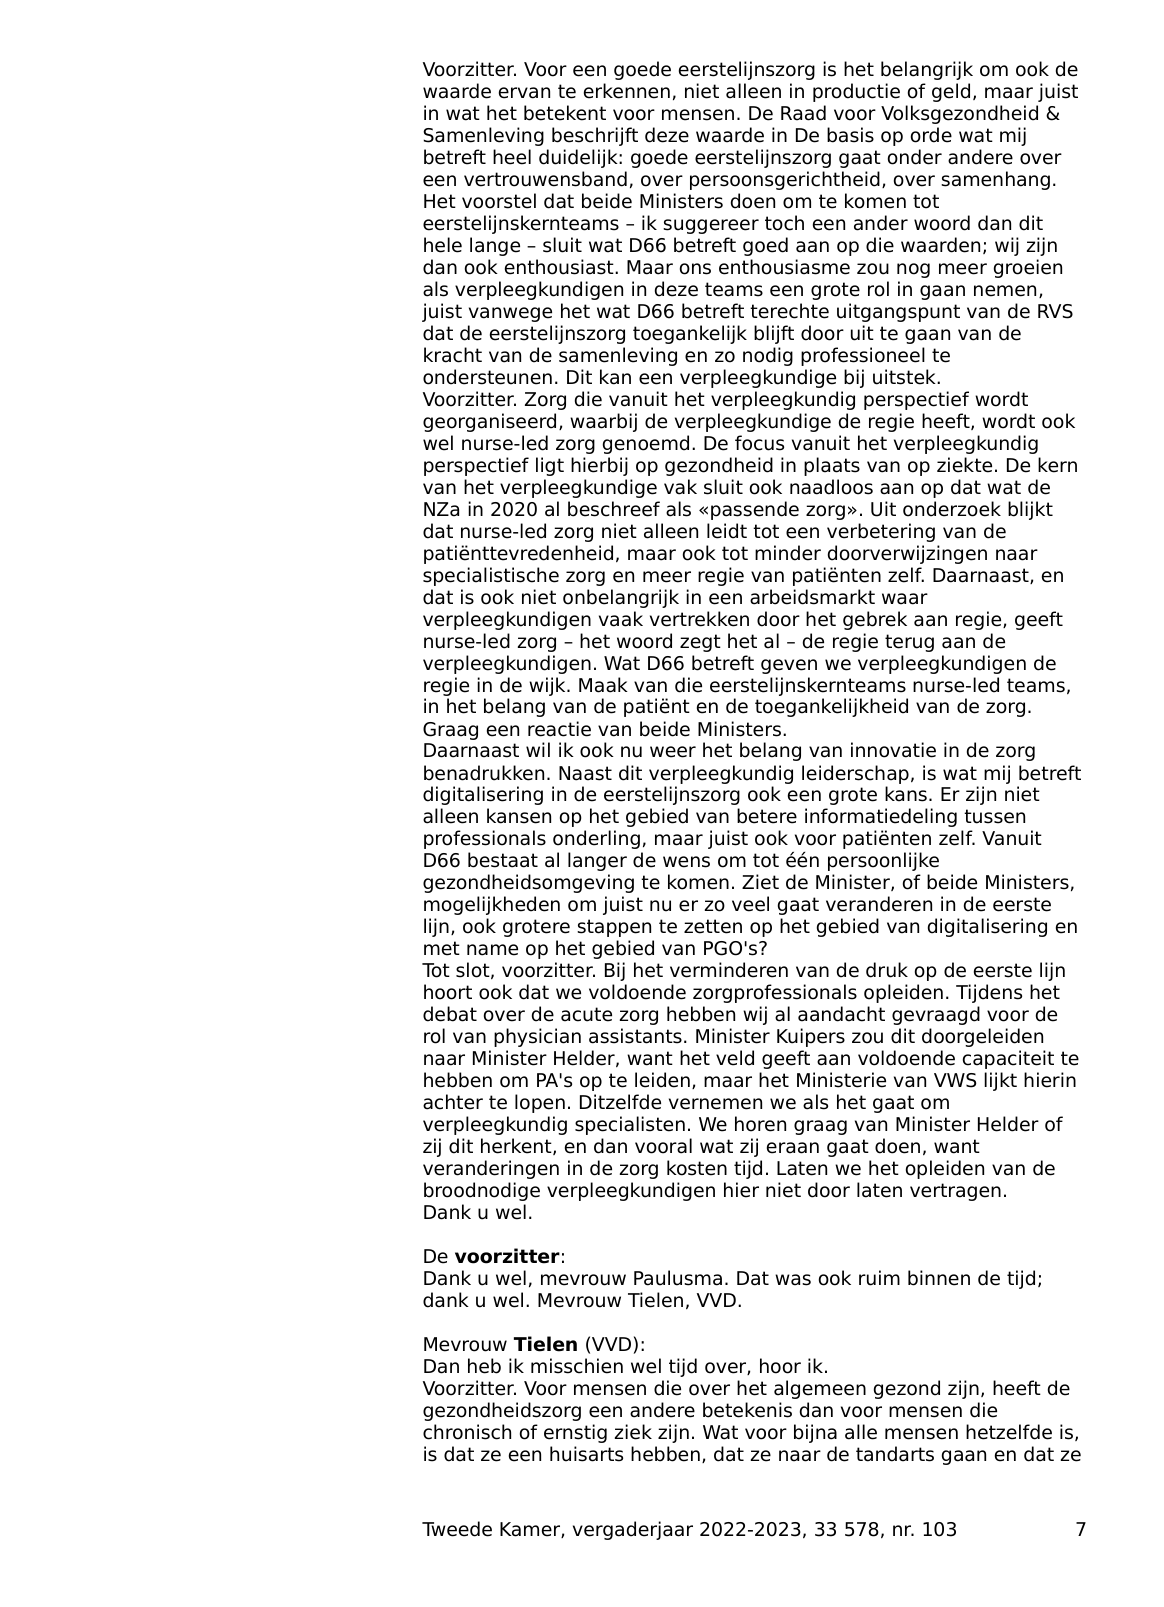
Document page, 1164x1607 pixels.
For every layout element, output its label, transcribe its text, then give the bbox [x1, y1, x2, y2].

text Voorzitter. Voor mensen die over het algemeen gezond zijn, heeft de gezondheidszorg een andere betekenis dan voor mensen die chronisch of ernstig ziek zijn. Wat voor bijna alle mensen hetzelfde is, is dat ze een huisarts hebben, dat ze naar de tandarts gaan en dat ze [422, 1378, 1087, 1466]
text Voorzitter. Zorg die vanuit het verpleegkundig perspectief wordt georganiseerd, waarbij de verpleegkundige de regie heeft, wordt ook wel nurse-led zorg genoemd. De focus vanuit het verpleegkundig perspectief ligt hierbij op gezondheid in plaats van op ziekte. De kern van het verpleegkundige vak sluit ook naadloos aan op dat wat de NZa in 2020 al beschreef als «passende zorg». Uit onderzoek blijkt dat nurse-led zorg niet alleen leidt tot een verbetering van de patiënttevredenheid, maar ook tot minder doorverwijzingen naar specialistische zorg en meer regie van patiënten zelf. Daarnaast, en dat is ook niet onbelangrijk in een arbeidsmarkt waar verpleegkundigen vaak vertrekken door het gebrek aan regie, geeft nurse-led zorg – het woord zegt het al – de regie terug aan de verpleegkundigen. Wat D66 betreft geven we verpleegkundigen de regie in de wijk. Maak van die eerstelijnskernteams nurse-led teams, in het belang van de patiënt en de toegankelijkheid van de zorg. Graag een reactie van beide Ministers. [422, 389, 1087, 740]
text Tot slot, voorzitter. Bij het verminderen van de druk op de eerste lijn hoort ook dat we voldoende zorgprofessionals opleiden. Tijdens het debat over de acute zorg hebben wij al aandacht gevraagd voor de rol van physician assistants. Minister Kuipers zou dit doorgeleiden naar Minister Helder, want het veld geeft aan voldoende capaciteit te hebben om PA's op te leiden, maar het Ministerie van VWS lijkt hierin achter te lopen. Ditzelfde vernemen we als het gaat om verpleegkundig specialisten. We horen graag van Minister Helder of zij dit herkent, en dan vooral wat zij eraan gaat doen, want veranderingen in de zorg kosten tijd. Laten we het opleiden van de broodnodige verpleegkundigen hier niet door laten vertragen. [422, 960, 1087, 1202]
text Dank u wel, mevrouw Paulusma. Dat was ook ruim binnen de tijd; dank u wel. Mevrouw Tielen, VVD. [422, 1268, 1087, 1312]
text Daarnaast wil ik ook nu weer het belang van innovatie in de zorg benadrukken. Naast dit verpleegkundig leiderschap, is wat mij betreft digitalisering in de eerstelijnszorg ook een grote kans. Er zijn niet alleen kansen op het gebied van betere informatiedeling tussen professionals onderling, maar juist ook voor patiënten zelf. Vanuit D66 bestaat al langer de wens om tot één persoonlijke gezondheidsomgeving te komen. Ziet de Minister, of beide Ministers, mogelijkheden om juist nu er zo veel gaat veranderen in de eerste lijn, ook grotere stappen te zetten op het gebied van digitalisering en met name op het gebied van PGO's? [422, 740, 1087, 960]
text Dan heb ik misschien wel tijd over, hoor ik. [422, 1356, 1087, 1378]
text Voorzitter. Voor een goede eerstelijnszorg is het belangrijk om ook de waarde ervan te erkennen, niet alleen in productie of geld, maar juist in wat het betekent voor mensen. De Raad voor Volksgezondheid & Samenleving beschrijft deze waarde in De basis op orde wat mij betreft heel duidelijk: goede eerstelijnszorg gaat onder andere over een vertrouwensband, over persoonsgerichtheid, over samenhang. Het voorstel dat beide Ministers doen om te komen tot eerstelijnskernteams – ik suggereer toch een ander woord dan dit hele lange – sluit wat D66 betreft goed aan op die waarden; wij zijn dan ook enthousiast. Maar ons enthousiasme zou nog meer groeien als verpleegkundigen in deze teams een grote rol in gaan nemen, juist vanwege het wat D66 betreft terechte uitgangspunt van de RVS dat de eerstelijnszorg toegankelijk blijft door uit te gaan van de kracht van de samenleving en zo nodig professioneel te ondersteunen. Dit kan een verpleegkundige bij uitstek. [422, 59, 1087, 389]
text De voorzitter: [422, 1246, 1087, 1268]
text Mevrouw Tielen (VVD): [422, 1334, 1087, 1356]
text Dank u wel. [422, 1202, 1087, 1224]
